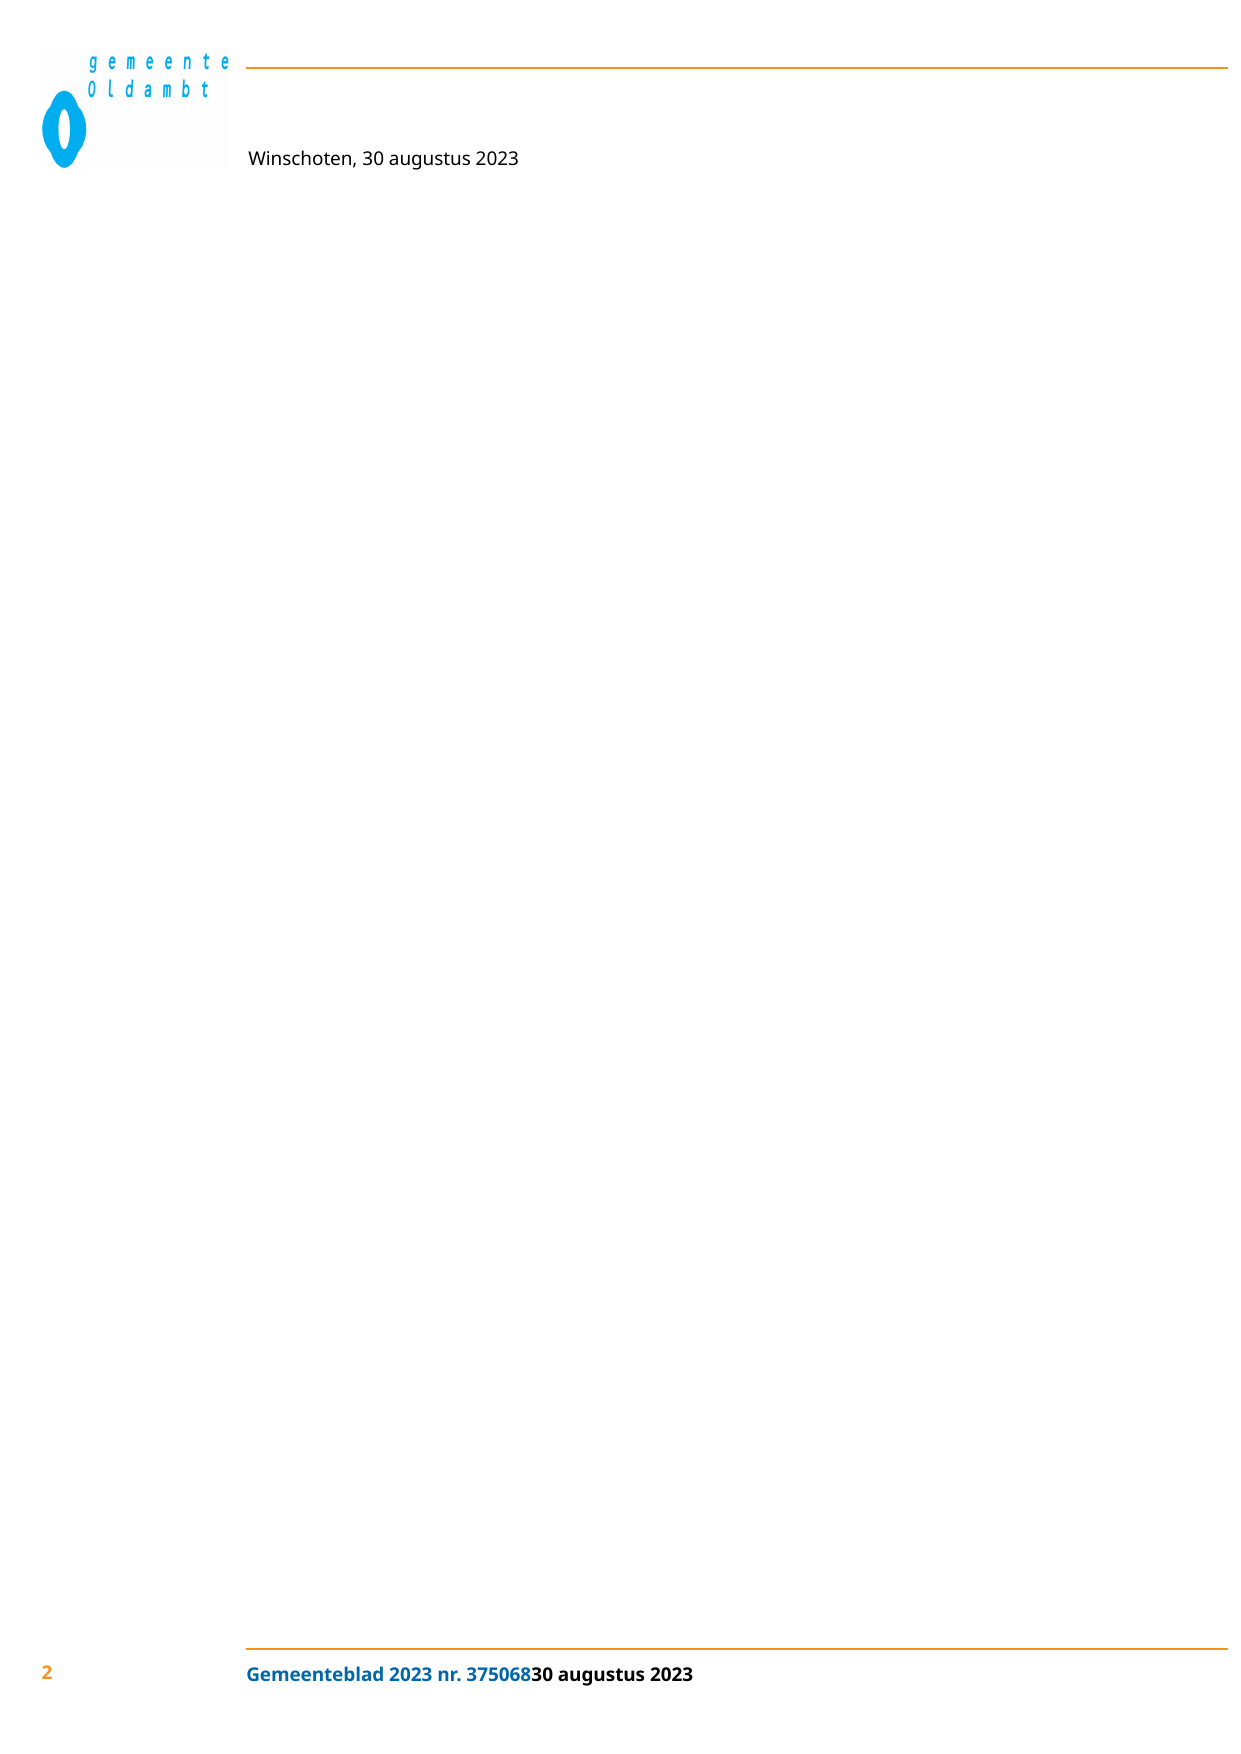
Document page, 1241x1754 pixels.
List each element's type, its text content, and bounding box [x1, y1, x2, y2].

picture [41, 47, 231, 172]
text Winschoten, 30 augustus 2023 [248, 145, 1152, 171]
